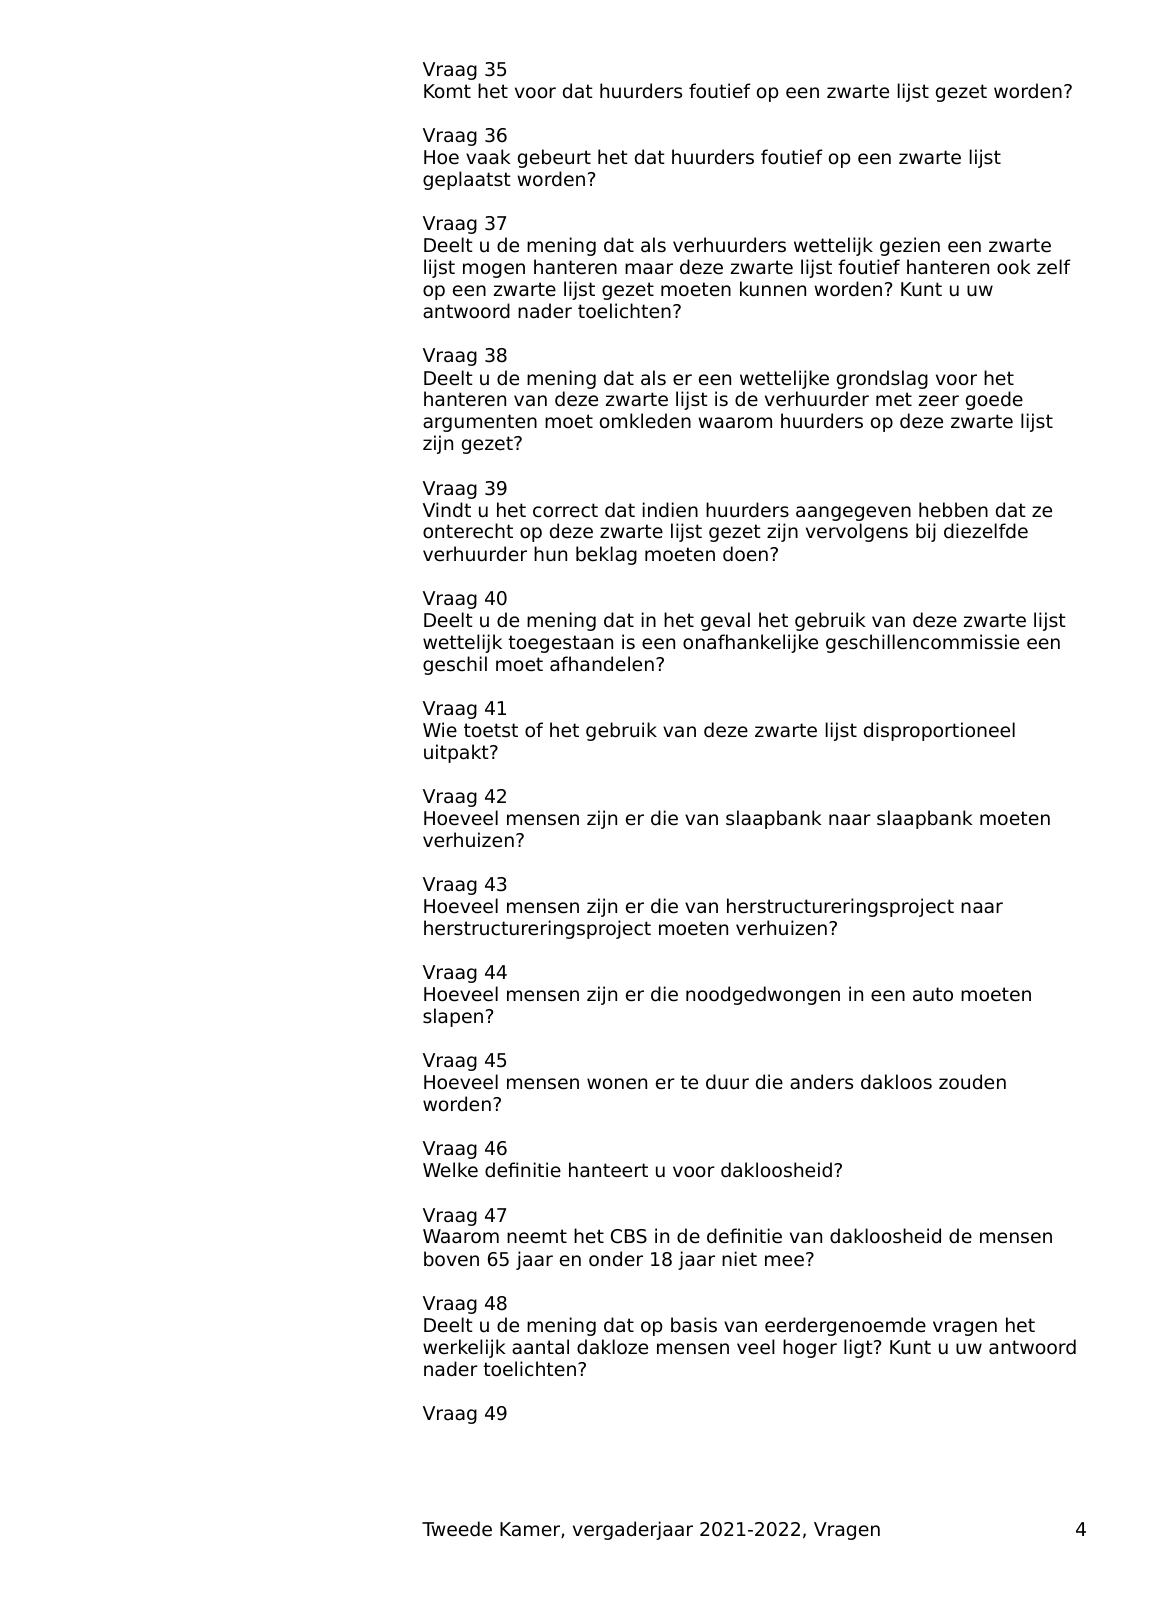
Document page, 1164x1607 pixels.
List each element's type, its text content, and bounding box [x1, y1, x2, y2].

text Deelt u de mening dat in het geval het gebruik van deze zwarte lijst wettelijk toegestaan is een onafhankelijke geschillencommissie een geschil moet afhandelen? [422, 609, 1087, 676]
text Vraag 49 [422, 1403, 1087, 1425]
text Vraag 42 [422, 786, 1087, 808]
text Wie toetst of het gebruik van deze zwarte lijst disproportioneel uitpakt? [422, 720, 1087, 764]
text Vraag 41 [422, 698, 1087, 720]
text Vraag 38 [422, 345, 1087, 367]
text Vraag 46 [422, 1138, 1087, 1160]
text Hoe vaak gebeurt het dat huurders foutief op een zwarte lijst geplaatst worden? [422, 147, 1087, 191]
text Vraag 43 [422, 874, 1087, 896]
text Vraag 35 [422, 59, 1087, 81]
text Deelt u de mening dat op basis van eerdergenoemde vragen het werkelijk aantal dakloze mensen veel hoger ligt? Kunt u uw antwoord nader toelichten? [422, 1314, 1087, 1381]
text Hoeveel mensen zijn er die van slaapbank naar slaapbank moeten verhuizen? [422, 808, 1087, 852]
text Vraag 45 [422, 1050, 1087, 1072]
text Vraag 44 [422, 962, 1087, 984]
text Vraag 47 [422, 1204, 1087, 1226]
text Hoeveel mensen wonen er te duur die anders dakloos zouden worden? [422, 1072, 1087, 1116]
text Vindt u het correct dat indien huurders aangegeven hebben dat ze onterecht op deze zwarte lijst gezet zijn vervolgens bij diezelfde verhuurder hun beklag moeten doen? [422, 499, 1087, 565]
text Vraag 48 [422, 1293, 1087, 1314]
text Vraag 40 [422, 588, 1087, 609]
text Welke definitie hanteert u voor dakloosheid? [422, 1160, 1087, 1182]
text Waarom neemt het CBS in de definitie van dakloosheid de mensen boven 65 jaar en onder 18 jaar niet mee? [422, 1226, 1087, 1270]
text Hoeveel mensen zijn er die van herstructureringsproject naar herstructureringsproject moeten verhuizen? [422, 896, 1087, 940]
text Deelt u de mening dat als er een wettelijke grondslag voor het hanteren van deze zwarte lijst is de verhuurder met zeer goede argumenten moet omkleden waarom huurders op deze zwarte lijst zijn gezet? [422, 367, 1087, 455]
text Deelt u de mening dat als verhuurders wettelijk gezien een zwarte lijst mogen hanteren maar deze zwarte lijst foutief hanteren ook zelf op een zwarte lijst gezet moeten kunnen worden? Kunt u uw antwoord nader toelichten? [422, 235, 1087, 323]
text Vraag 39 [422, 477, 1087, 499]
text Vraag 37 [422, 213, 1087, 235]
text Hoeveel mensen zijn er die noodgedwongen in een auto moeten slapen? [422, 984, 1087, 1028]
text Vraag 36 [422, 125, 1087, 147]
text Komt het voor dat huurders foutief op een zwarte lijst gezet worden? [422, 81, 1087, 103]
